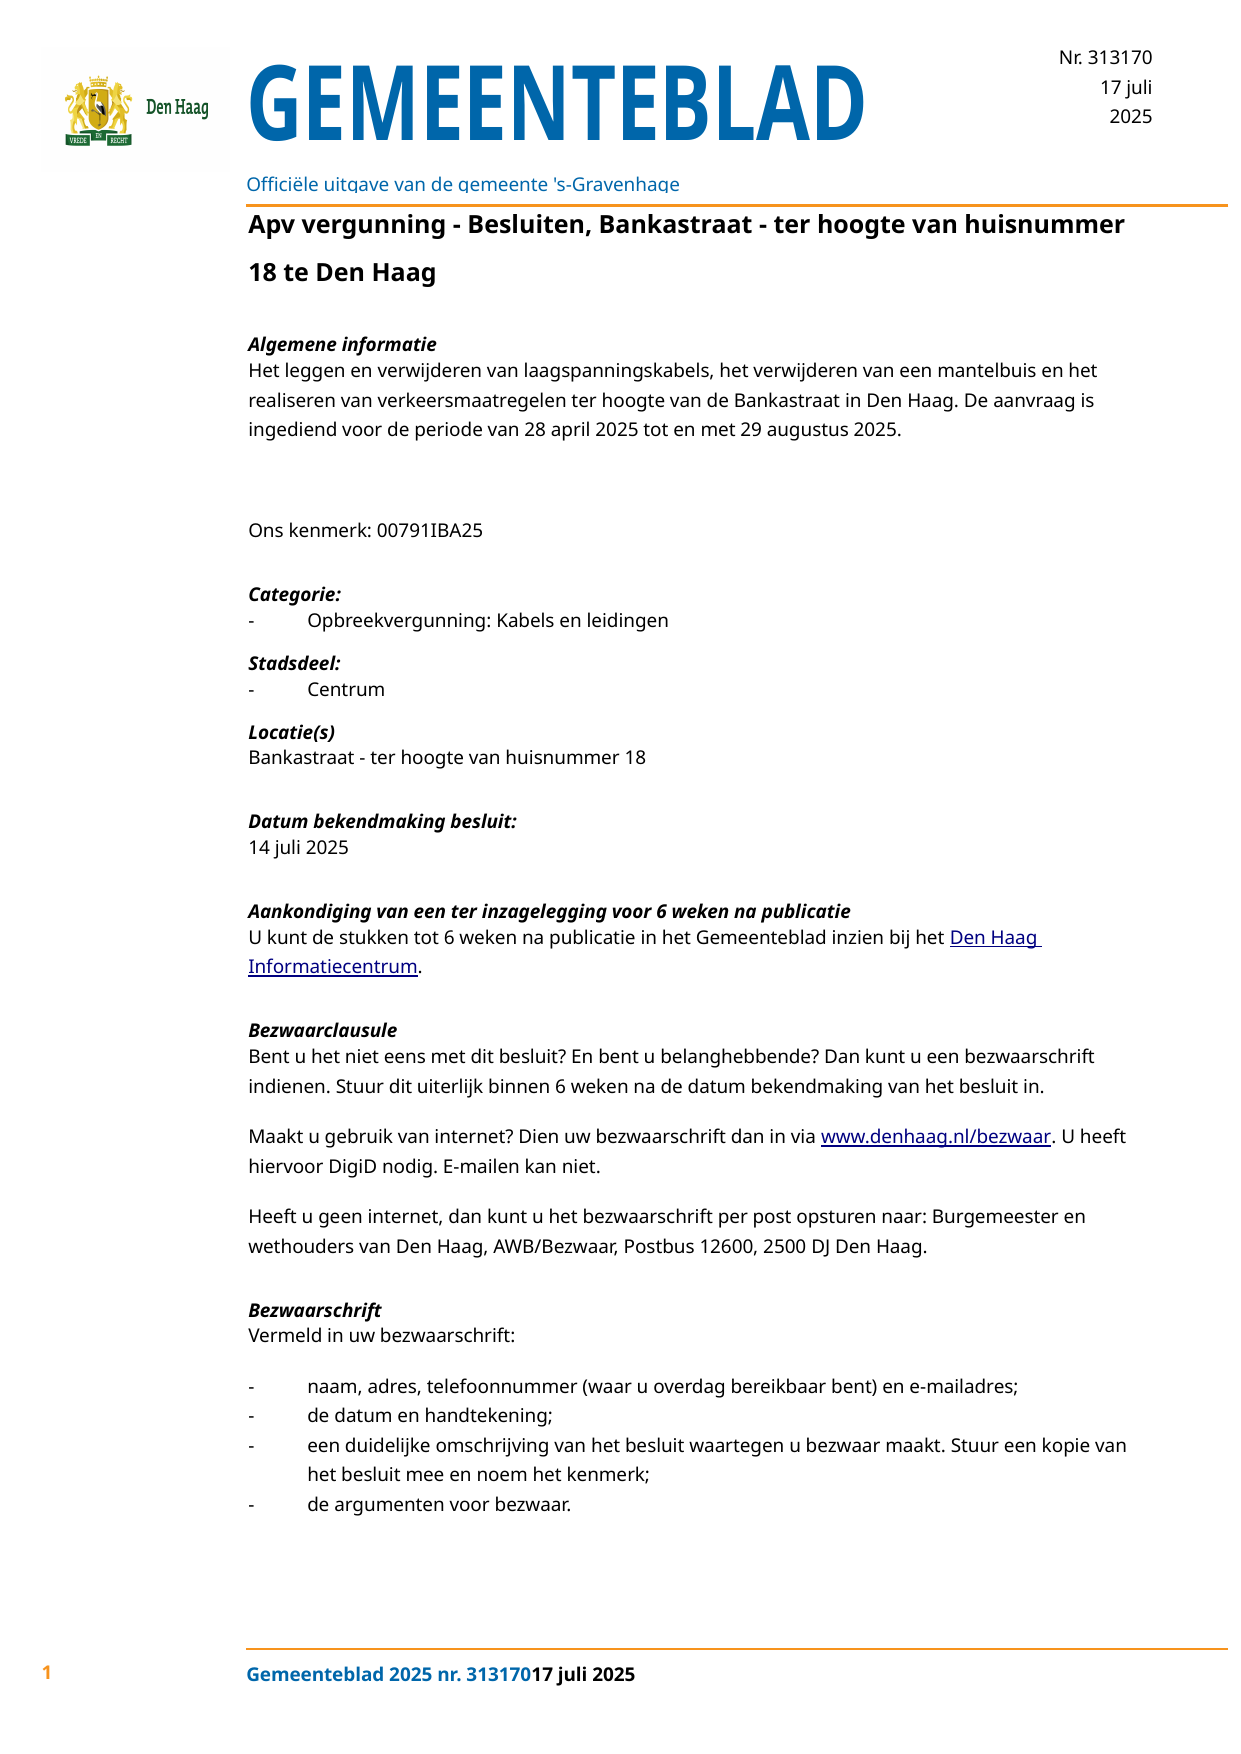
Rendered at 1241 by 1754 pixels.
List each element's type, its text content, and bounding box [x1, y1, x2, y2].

text Locatie(s) [248, 719, 1152, 744]
text U kunt de stukken tot 6 weken na publicatie in het Gemeenteblad inzien bij het Den Haag Informatiecentrum. [248, 924, 1152, 979]
text Het leggen en verwijderen van laagspanningskabels, het verwijderen van een mantelbuis en het realiseren van verkeersmaatregelen ter hoogte van de Bankastraat in Den Haag. De aanvraag is ingediend voor de periode van 28 april 2025 tot en met 29 augustus 2025. [248, 357, 1152, 442]
text Datum bekendmaking besluit: [248, 808, 1152, 834]
text Algemene informatie [248, 331, 1152, 357]
list de datum en handtekening; [248, 1402, 1152, 1428]
text Bezwaarschrift [248, 1297, 1152, 1322]
text Bezwaarclausule [248, 1017, 1152, 1043]
list naam, adres, telefoonnummer (waar u overdag bereikbaar bent) en e-mailadres; [248, 1373, 1152, 1399]
text Categorie: [248, 581, 1152, 607]
text Heeft u geen internet, dan kunt u het bezwaarschrift per post opsturen naar: Burgemeester en wethouders van Den Haag, AWB/Bezwaar, Postbus 12600, 2500 DJ Den Haag. [248, 1203, 1152, 1258]
text Maakt u gebruik van internet? Dien uw bezwaarschrift dan in via www.denhaag.nl/bezwaar. U heeft hiervoor DigiD nodig. E-mailen kan niet. [248, 1123, 1152, 1178]
text 14 juli 2025 [248, 834, 1152, 860]
text Stadsdeel: [248, 650, 1152, 676]
list Opbreekvergunning: Kabels en leidingen [248, 607, 1152, 633]
list een duidelijke omschrijving van het besluit waartegen u bezwaar maakt. Stuur een kopie van het besluit mee en noem het kenmerk; [248, 1432, 1152, 1487]
text Ons kenmerk: 00791IBA25 [248, 517, 1152, 543]
list de argumenten voor bezwaar. [248, 1491, 1152, 1517]
text Apv vergunning - Besluiten, Bankastraat - ter hoogte van huisnummer 18 te Den Haag [248, 207, 1152, 288]
picture [41, 47, 231, 172]
text Aankondiging van een ter inzagelegging voor 6 weken na publicatie [248, 898, 1152, 924]
text Bent u het niet eens met dit besluit? En bent u belanghebbende? Dan kunt u een bezwaarschrift indienen. Stuur dit uiterlijk binnen 6 weken na de datum bekendmaking van het besluit in. [248, 1043, 1152, 1098]
text Bankastraat - ter hoogte van huisnummer 18 [248, 744, 1152, 770]
text Vermeld in uw bezwaarschrift: [248, 1322, 1152, 1348]
list Centrum [248, 676, 1152, 701]
